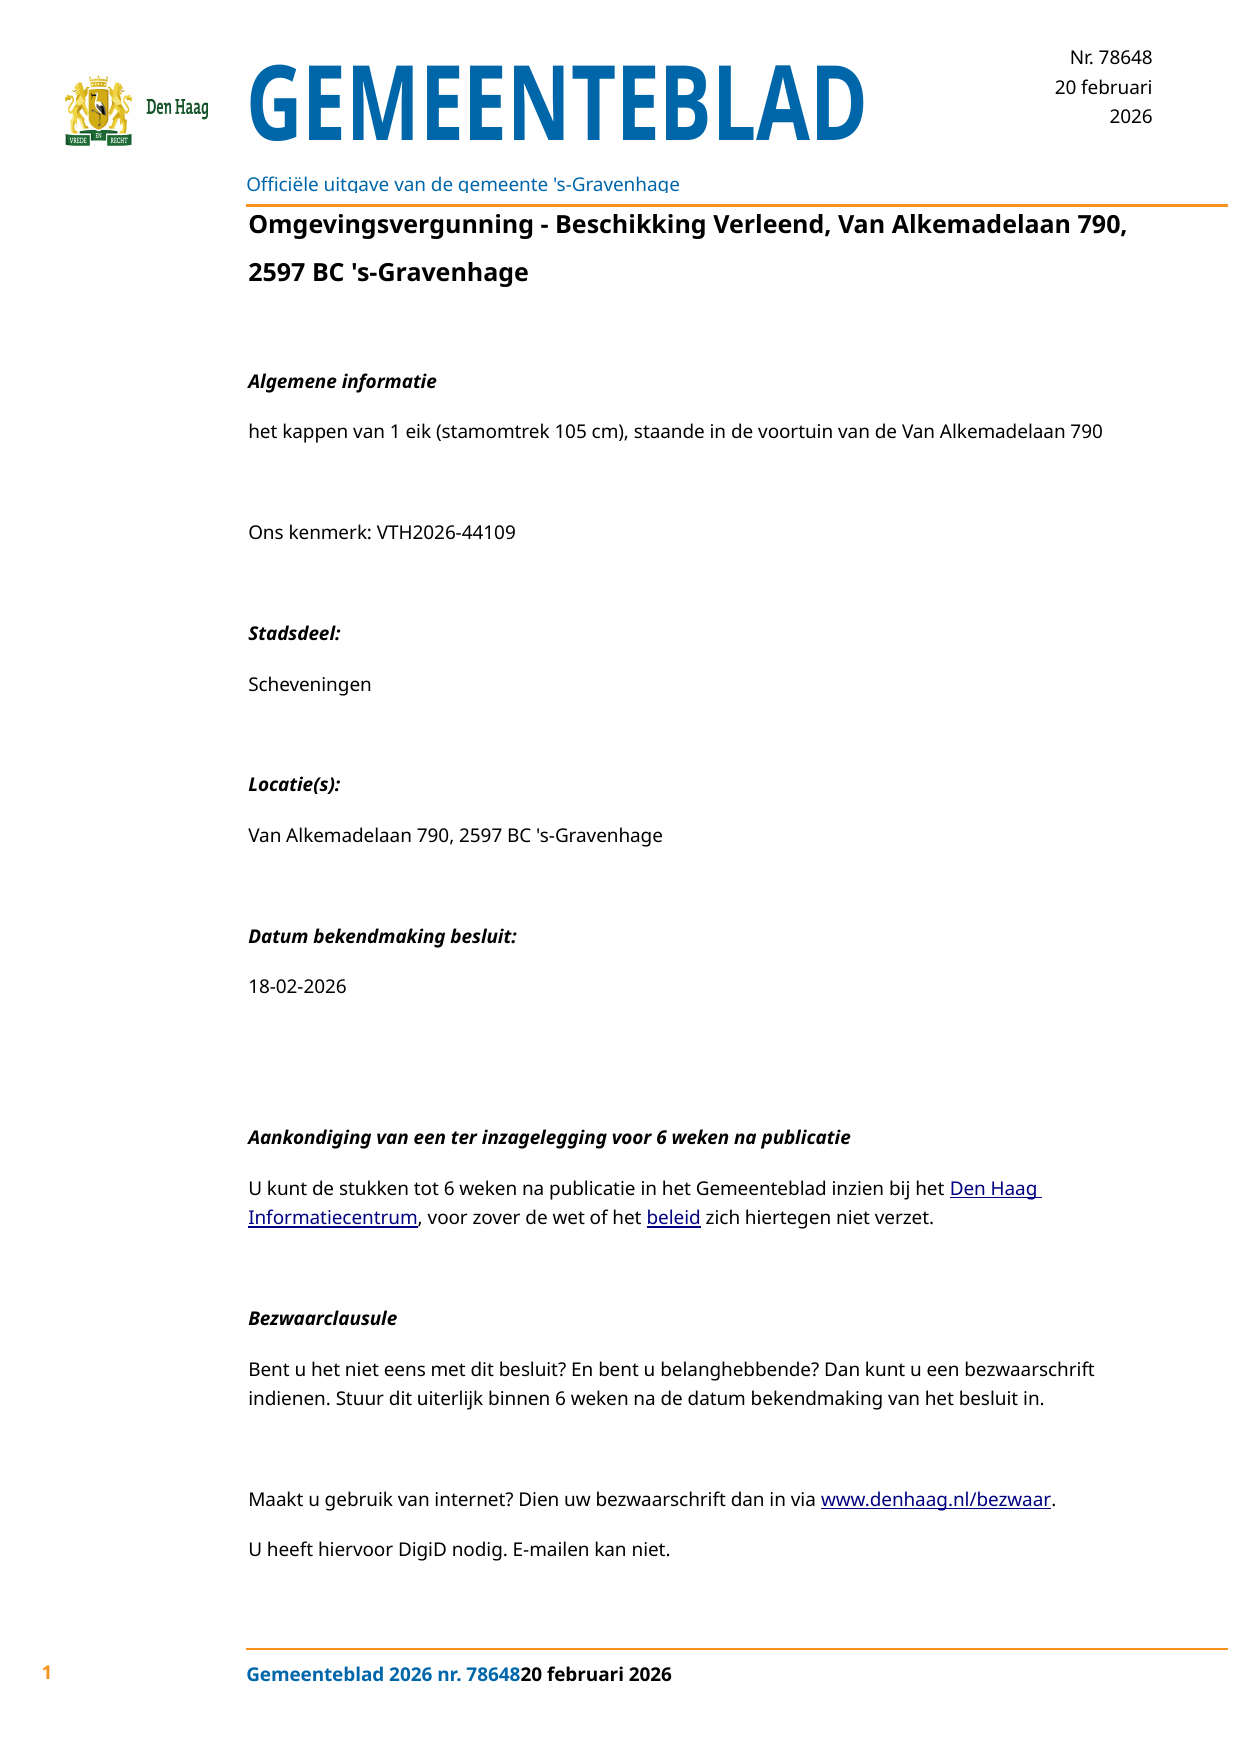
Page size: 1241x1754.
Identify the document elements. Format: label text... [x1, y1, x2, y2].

text Omgevingsvergunning - Beschikking Verleend, Van Alkemadelaan 790, 2597 BC 's-Gravenhage [248, 207, 1152, 288]
text U heeft hiervoor DigiD nodig. E-mailen kan niet. [248, 1537, 1152, 1562]
text U kunt de stukken tot 6 weken na publicatie in het Gemeenteblad inzien bij het Den Haag Informatiecentrum, voor zover de wet of het beleid zich hiertegen niet verzet. [248, 1175, 1152, 1230]
text Bent u het niet eens met dit besluit? En bent u belanghebbende? Dan kunt u een bezwaarschrift indienen. Stuur dit uiterlijk binnen 6 weken na de datum bekendmaking van het besluit in. [248, 1356, 1152, 1411]
text Algemene informatie [248, 368, 1152, 394]
text Locatie(s): [248, 772, 1152, 797]
text Van Alkemadelaan 790, 2597 BC 's-Gravenhage [248, 822, 1152, 848]
text Aankondiging van een ter inzagelegging voor 6 weken na publicatie [248, 1124, 1152, 1150]
text 18-02-2026 [248, 973, 1152, 999]
text Scheveningen [248, 671, 1152, 697]
text Datum bekendmaking besluit: [248, 923, 1152, 949]
picture [41, 47, 231, 172]
text Maakt u gebruik van internet? Dien uw bezwaarschrift dan in via www.denhaag.nl/bezwaar. [248, 1486, 1152, 1512]
text Bezwaarclausule [248, 1305, 1152, 1331]
text Ons kenmerk: VTH2026-44109 [248, 519, 1152, 545]
text het kappen van 1 eik (stamomtrek 105 cm), staande in de voortuin van de Van Alkemadelaan 790 [248, 419, 1152, 444]
text Stadsdeel: [248, 620, 1152, 646]
